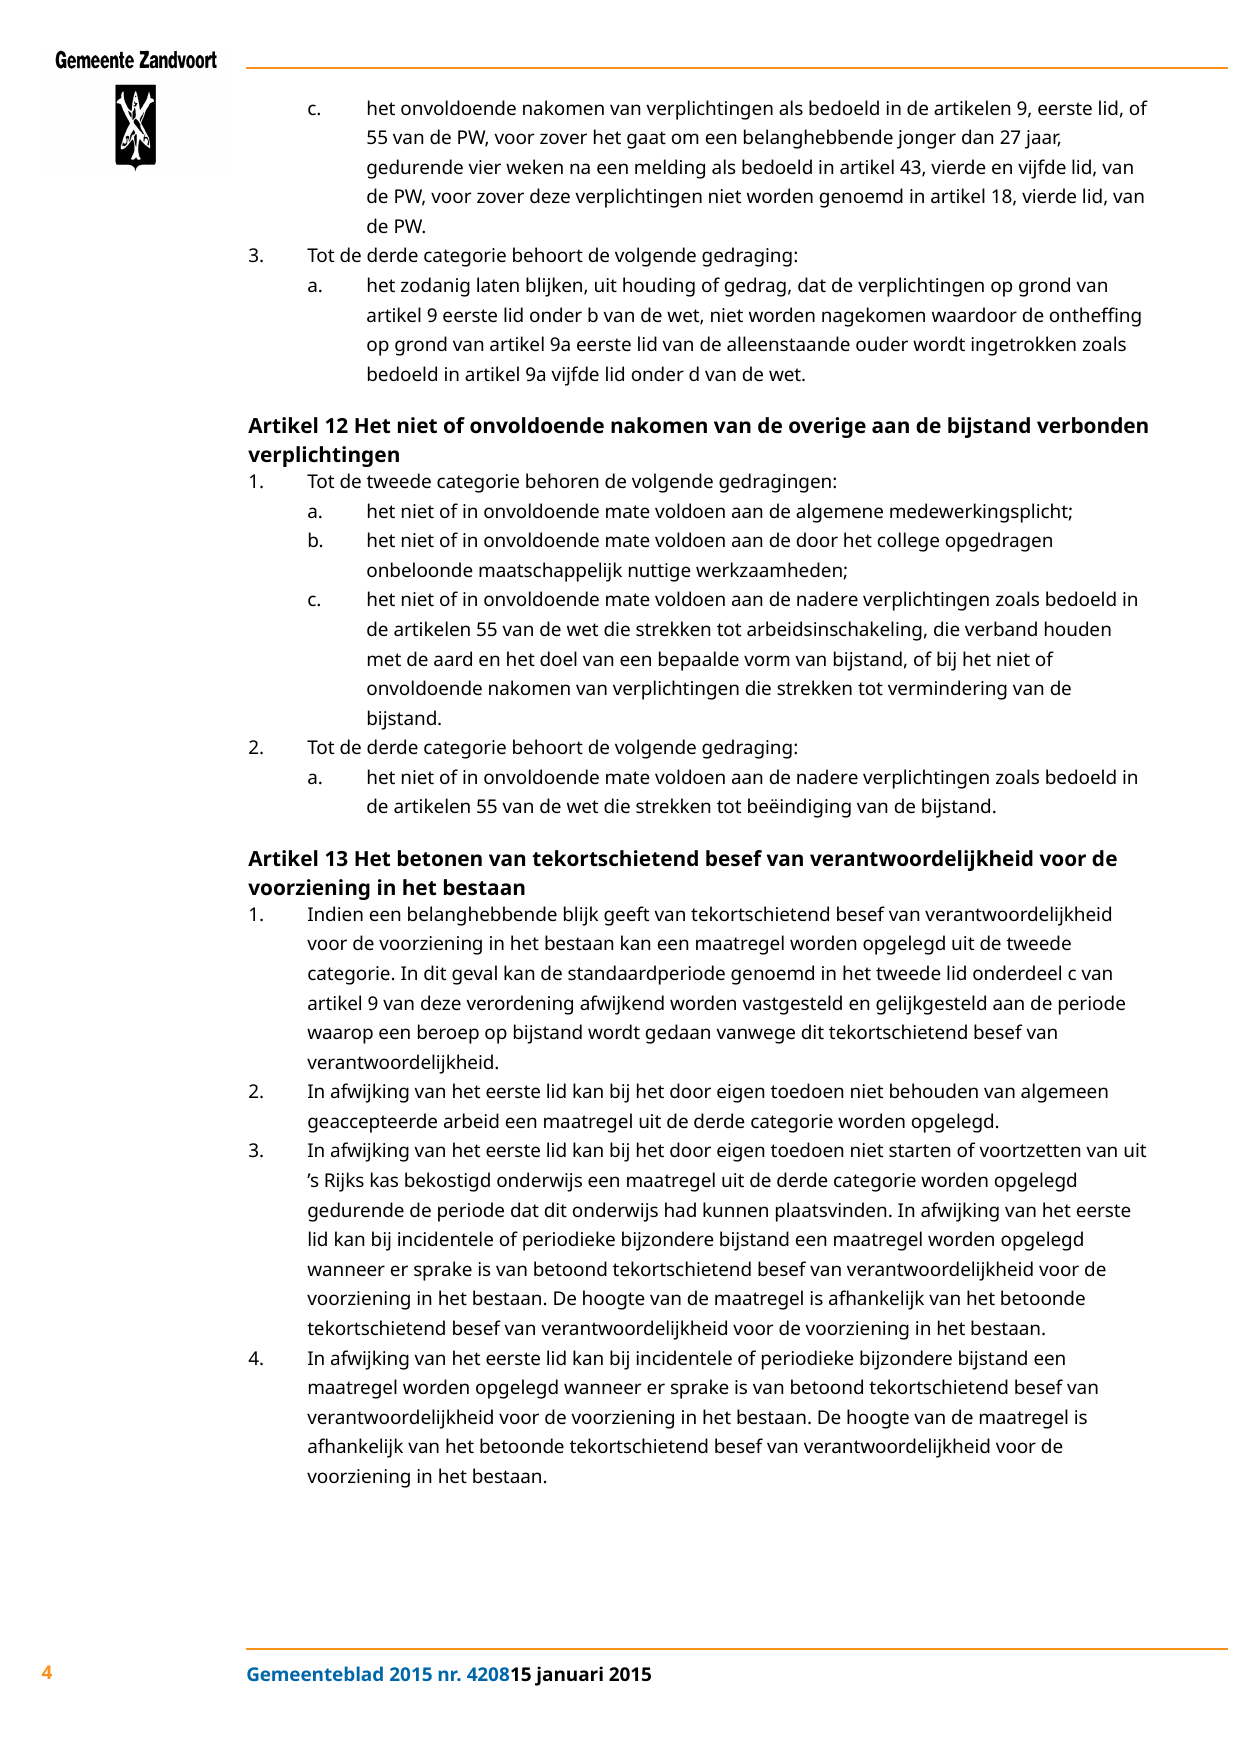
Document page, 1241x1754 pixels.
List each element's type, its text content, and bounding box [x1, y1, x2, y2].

list het niet of in onvoldoende mate voldoen aan de door het college opgedragen onbeloonde maatschappelijk nuttige werkzaamheden; [307, 527, 1152, 583]
list het niet of in onvoldoende mate voldoen aan de nadere verplichtingen zoals bedoeld in de artikelen 55 van de wet die strekken tot arbeidsinschakeling, die verband houden met de aard en het doel van een bepaalde vorm van bijstand, of bij het niet of onvoldoende nakomen van verplichtingen die strekken tot vermindering van de bijstand. [307, 587, 1152, 731]
list het onvoldoende nakomen van verplichtingen als bedoeld in de artikelen 9, eerste lid, of 55 van de PW, voor zover het gaat om een belanghebbende jonger dan 27 jaar, gedurende vier weken na een melding als bedoeld in artikel 43, vierde en vijfde lid, van de PW, voor zover deze verplichtingen niet worden genoemd in artikel 18, vierde lid, van de PW. [307, 95, 1152, 239]
list In afwijking van het eerste lid kan bij incidentele of periodieke bijzondere bijstand een maatregel worden opgelegd wanneer er sprake is van betoond tekortschietend besef van verantwoordelijkheid voor de voorziening in het bestaan. De hoogte van de maatregel is afhankelijk van het betoonde tekortschietend besef van verantwoordelijkheid voor de voorziening in het bestaan. [248, 1345, 1152, 1489]
list Tot de derde categorie behoort de volgende gedraging: [248, 243, 1152, 268]
list Tot de tweede categorie behoren de volgende gedragingen: [248, 468, 1152, 494]
picture [41, 47, 231, 172]
list het niet of in onvoldoende mate voldoen aan de nadere verplichtingen zoals bedoeld in de artikelen 55 van de wet die strekken tot beëindiging van de bijstand. [307, 764, 1152, 819]
list het niet of in onvoldoende mate voldoen aan de algemene medewerkingsplicht; [307, 498, 1152, 524]
list het zodanig laten blijken, uit houding of gedrag, dat de verplichtingen op grond van artikel 9 eerste lid onder b van de wet, niet worden nagekomen waardoor de ontheffing op grond van artikel 9a eerste lid van de alleenstaande ouder wordt ingetrokken zoals bedoeld in artikel 9a vijfde lid onder d van de wet. [307, 272, 1152, 387]
list In afwijking van het eerste lid kan bij het door eigen toedoen niet behouden van algemeen geaccepteerde arbeid een maatregel uit de derde categorie worden opgelegd. [248, 1078, 1152, 1134]
list In afwijking van het eerste lid kan bij het door eigen toedoen niet starten of voortzetten van uit ’s Rijks kas bekostigd onderwijs een maatregel uit de derde categorie worden opgelegd gedurende de periode dat dit onderwijs had kunnen plaatsvinden. In afwijking van het eerste lid kan bij incidentele of periodieke bijzondere bijstand een maatregel worden opgelegd wanneer er sprake is van betoond tekortschietend besef van verantwoordelijkheid voor de voorziening in het bestaan. De hoogte van de maatregel is afhankelijk van het betoonde tekortschietend besef van verantwoordelijkheid voor de voorziening in het bestaan. [248, 1138, 1152, 1341]
text Artikel 13 Het betonen van tekortschietend besef van verantwoordelijkheid voor de voorziening in het bestaan [248, 844, 1152, 901]
list Indien een belanghebbende blijk geeft van tekortschietend besef van verantwoordelijkheid voor de voorziening in het bestaan kan een maatregel worden opgelegd uit de tweede categorie. In dit geval kan de standaardperiode genoemd in het tweede lid onderdeel c van artikel 9 van deze verordening afwijkend worden vastgesteld en gelijkgesteld aan de periode waarop een beroep op bijstand wordt gedaan vanwege dit tekortschietend besef van verantwoordelijkheid. [248, 901, 1152, 1075]
list Tot de derde categorie behoort de volgende gedraging: [248, 734, 1152, 760]
text Artikel 12 Het niet of onvoldoende nakomen van de overige aan de bijstand verbonden verplichtingen [248, 411, 1152, 468]
